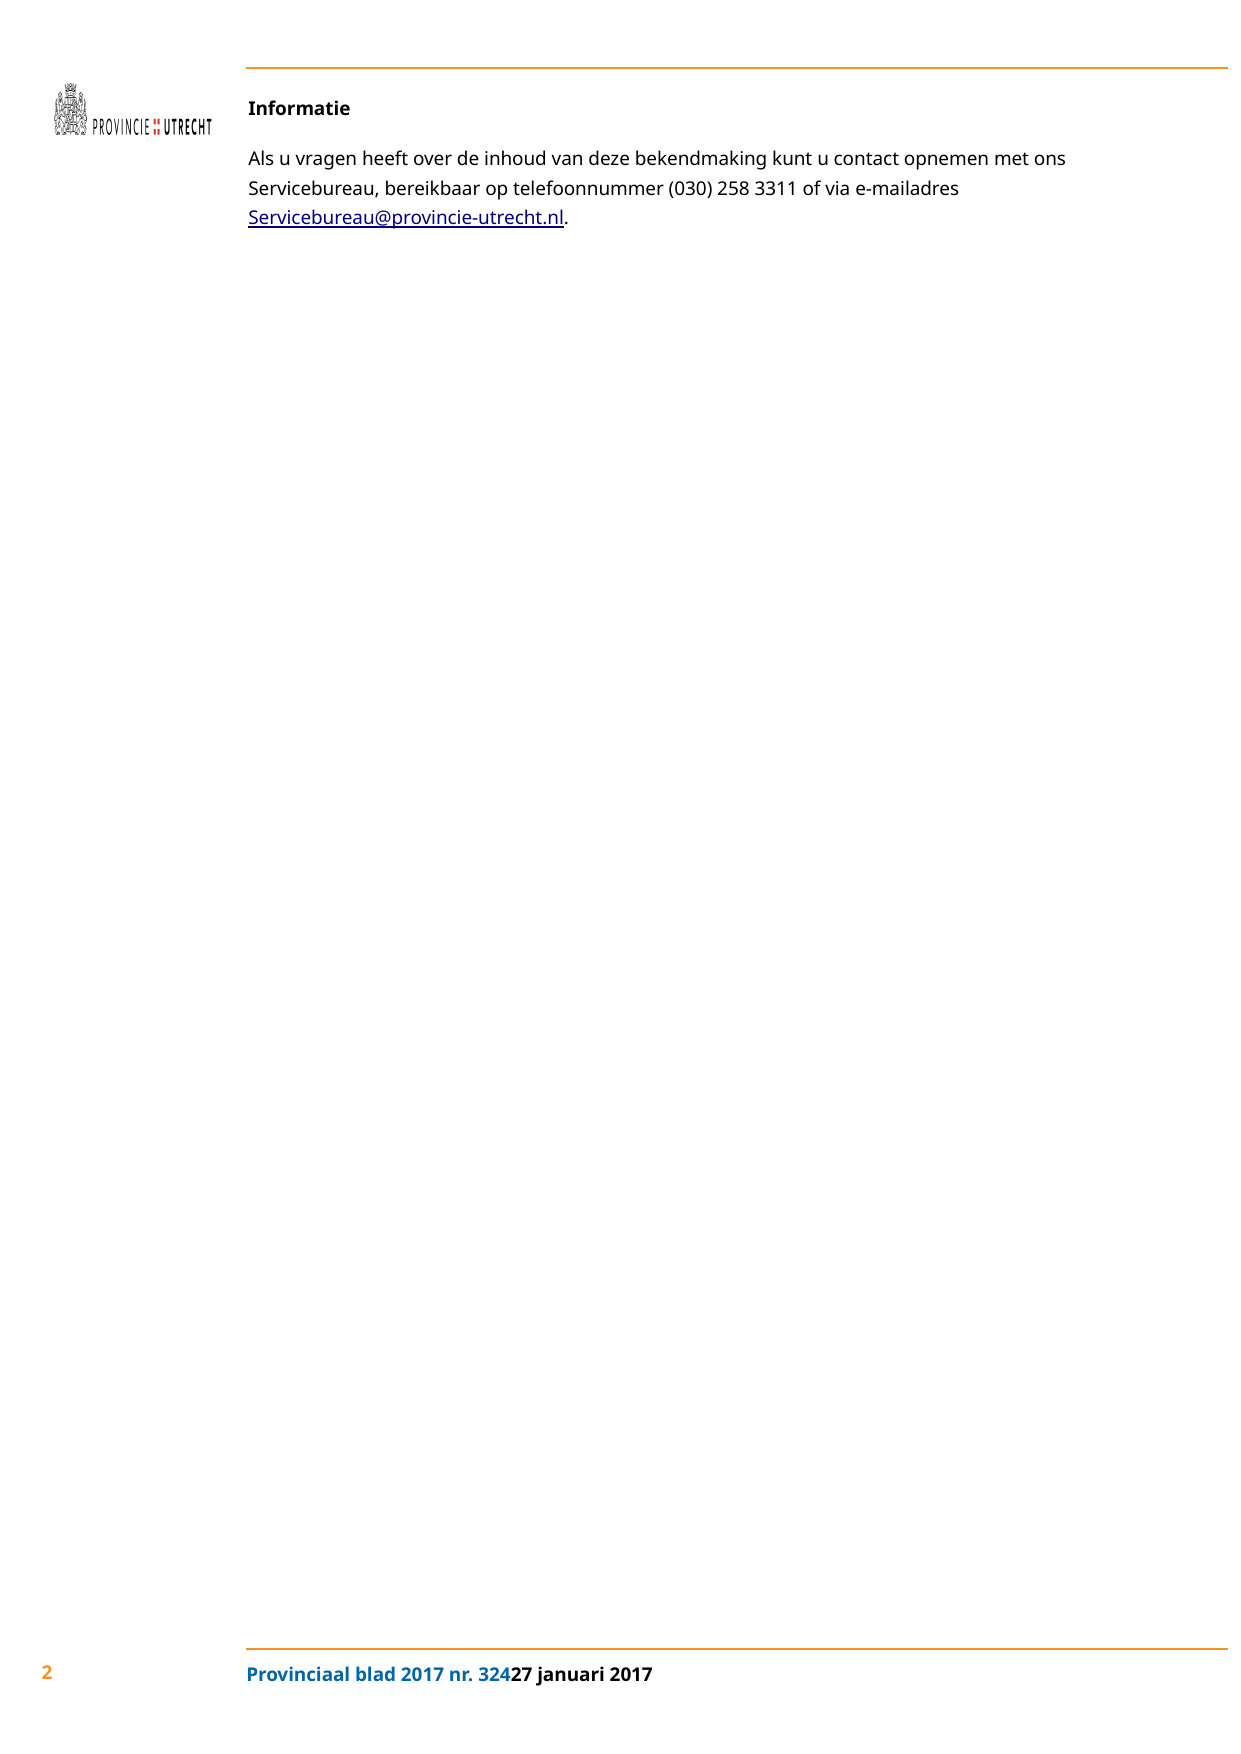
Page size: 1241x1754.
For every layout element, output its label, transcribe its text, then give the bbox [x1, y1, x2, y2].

text Als u vragen heeft over de inhoud van deze bekendmaking kunt u contact opnemen met ons Servicebureau, bereikbaar op telefoonnummer (030) 258 3311 of via e-mailadres Servicebureau@provincie-utrecht.nl. [248, 145, 1152, 230]
picture [41, 47, 231, 172]
text Informatie [248, 95, 1152, 121]
